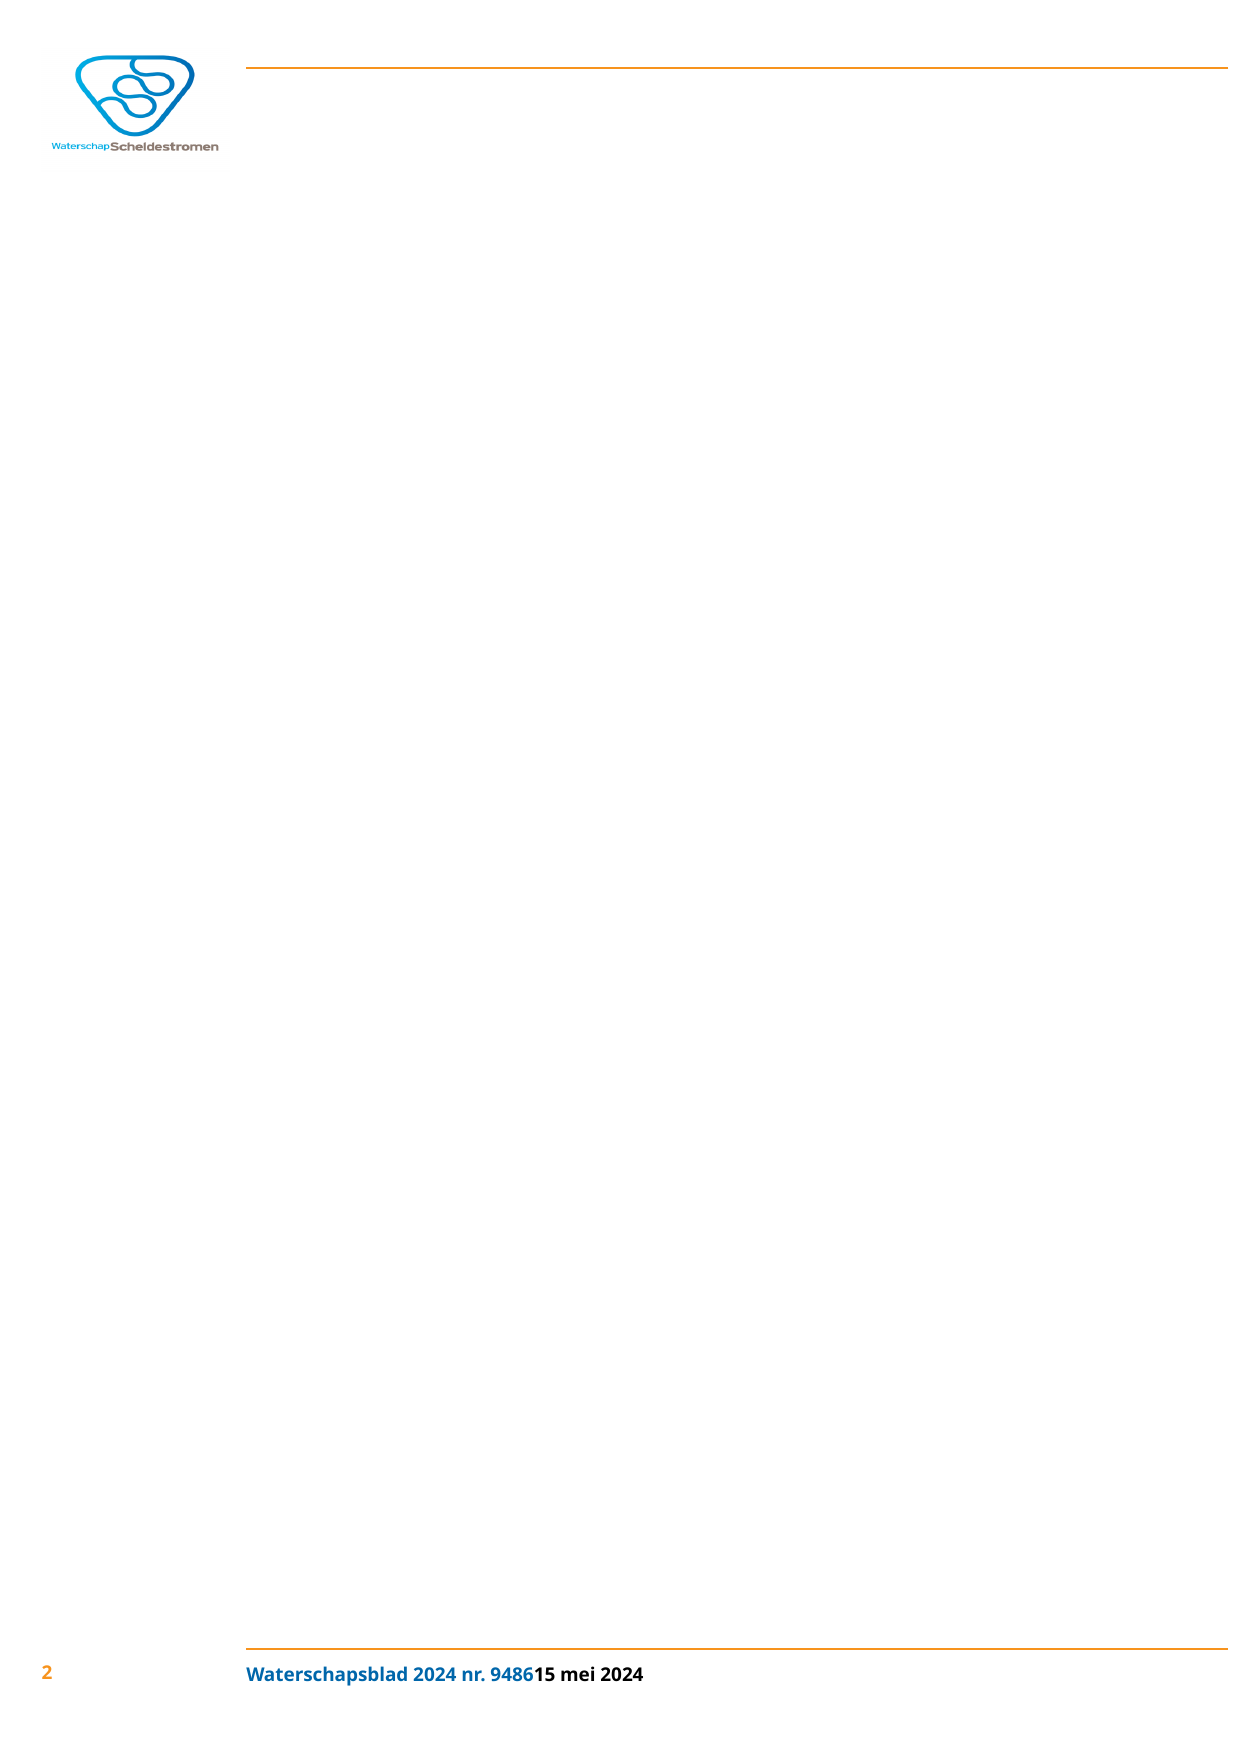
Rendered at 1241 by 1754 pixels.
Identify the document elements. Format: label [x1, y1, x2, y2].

picture [41, 47, 231, 172]
